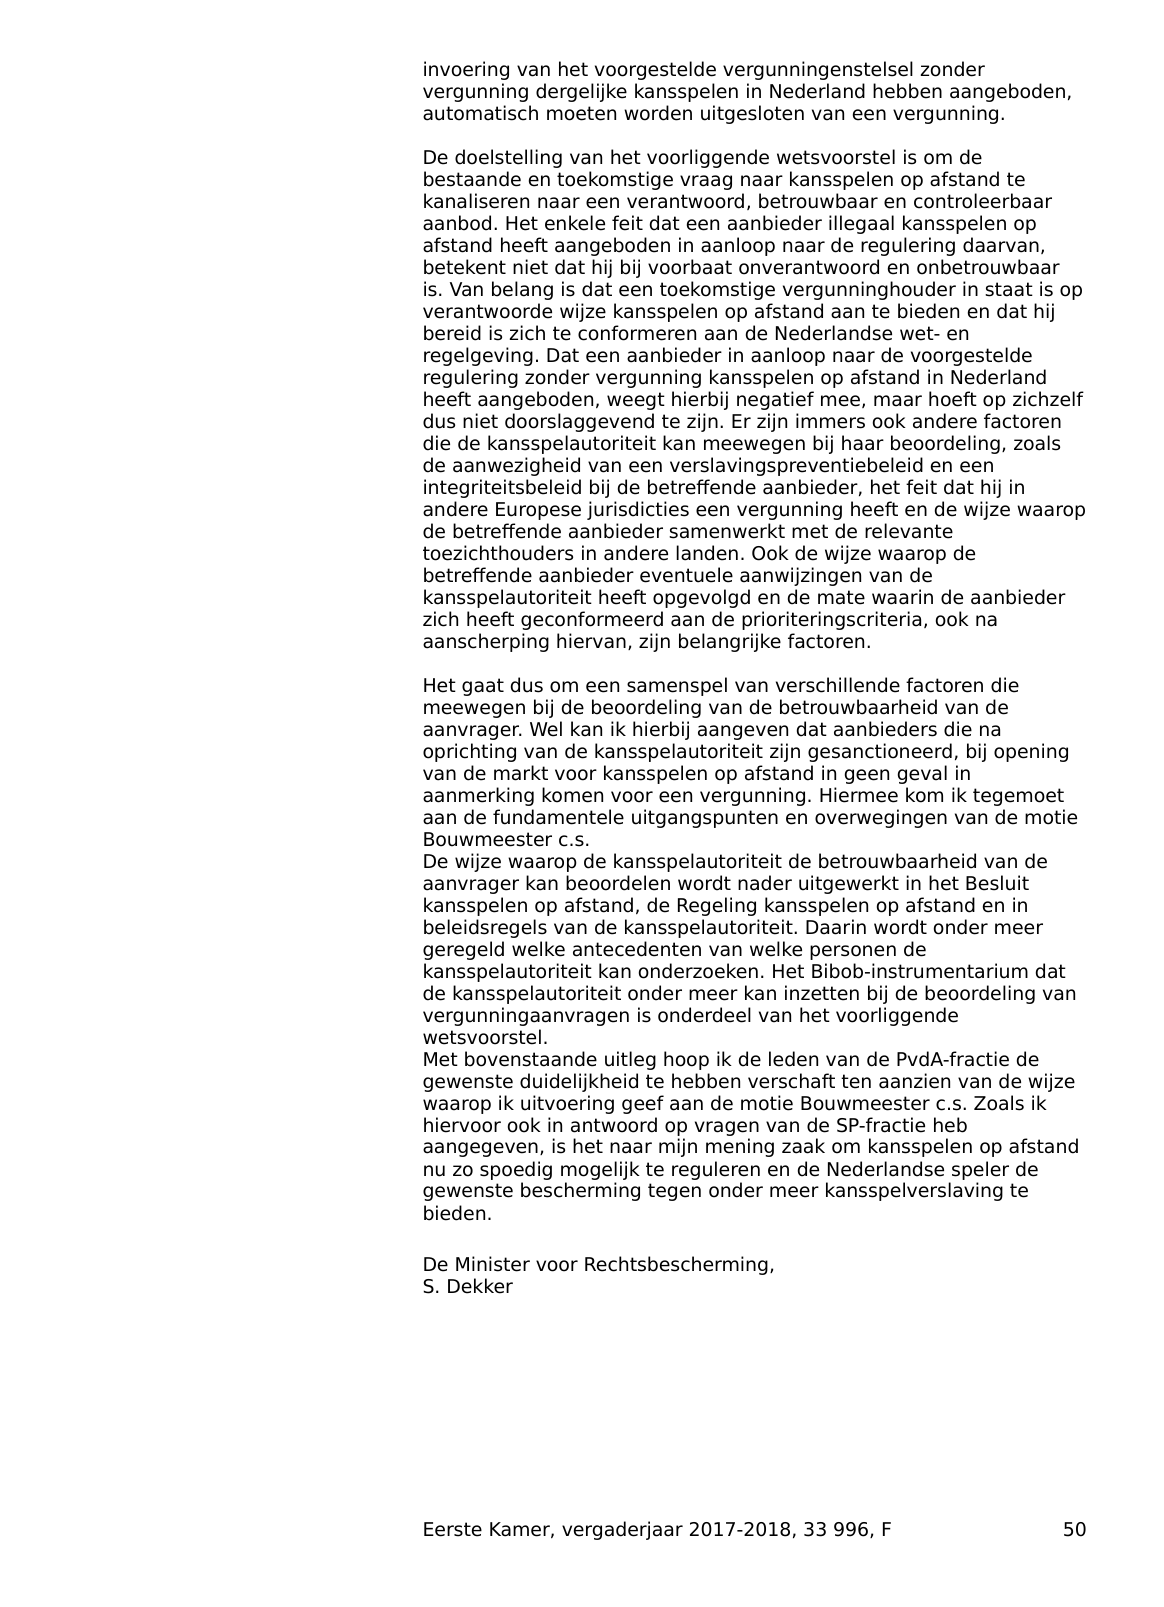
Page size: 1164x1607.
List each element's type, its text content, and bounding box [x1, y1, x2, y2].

text invoering van het voorgestelde vergunningenstelsel zonder vergunning dergelijke kansspelen in Nederland hebben aangeboden, automatisch moeten worden uitgesloten van een vergunning. [422, 59, 1087, 125]
text Met bovenstaande uitleg hoop ik de leden van de PvdA-fractie de gewenste duidelijkheid te hebben verschaft ten aanzien van de wijze waarop ik uitvoering geef aan de motie Bouwmeester c.s. Zoals ik hiervoor ook in antwoord op vragen van de SP-fractie heb aangegeven, is het naar mijn mening zaak om kansspelen op afstand nu zo spoedig mogelijk te reguleren en de Nederlandse speler de gewenste bescherming tegen onder meer kansspelverslaving te bieden. [422, 1048, 1087, 1224]
text De Minister voor Rechtsbescherming, S. Dekker [422, 1254, 1087, 1298]
text De wijze waarop de kansspelautoriteit de betrouwbaarheid van de aanvrager kan beoordelen wordt nader uitgewerkt in het Besluit kansspelen op afstand, de Regeling kansspelen op afstand en in beleidsregels van de kansspelautoriteit. Daarin wordt onder meer geregeld welke antecedenten van welke personen de kansspelautoriteit kan onderzoeken. Het Bibob-instrumentarium dat de kansspelautoriteit onder meer kan inzetten bij de beoordeling van vergunningaanvragen is onderdeel van het voorliggende wetsvoorstel. [422, 851, 1087, 1048]
text De doelstelling van het voorliggende wetsvoorstel is om de bestaande en toekomstige vraag naar kansspelen op afstand te kanaliseren naar een verantwoord, betrouwbaar en controleerbaar aanbod. Het enkele feit dat een aanbieder illegaal kansspelen op afstand heeft aangeboden in aanloop naar de regulering daarvan, betekent niet dat hij bij voorbaat onverantwoord en onbetrouwbaar is. Van belang is dat een toekomstige vergunninghouder in staat is op verantwoorde wijze kansspelen op afstand aan te bieden en dat hij bereid is zich te conformeren aan de Nederlandse wet- en regelgeving. Dat een aanbieder in aanloop naar de voorgestelde regulering zonder vergunning kansspelen op afstand in Nederland heeft aangeboden, weegt hierbij negatief mee, maar hoeft op zichzelf dus niet doorslaggevend te zijn. Er zijn immers ook andere factoren die de kansspelautoriteit kan meewegen bij haar beoordeling, zoals de aanwezigheid van een verslavingspreventiebeleid en een integriteitsbeleid bij de betreffende aanbieder, het feit dat hij in andere Europese jurisdicties een vergunning heeft en de wijze waarop de betreffende aanbieder samenwerkt met de relevante toezichthouders in andere landen. Ook de wijze waarop de betreffende aanbieder eventuele aanwijzingen van de kansspelautoriteit heeft opgevolgd en de mate waarin de aanbieder zich heeft geconformeerd aan de prioriteringscriteria, ook na aanscherping hiervan, zijn belangrijke factoren. [422, 147, 1087, 653]
text Het gaat dus om een samenspel van verschillende factoren die meewegen bij de beoordeling van de betrouwbaarheid van de aanvrager. Wel kan ik hierbij aangeven dat aanbieders die na oprichting van de kansspelautoriteit zijn gesanctioneerd, bij opening van de markt voor kansspelen op afstand in geen geval in aanmerking komen voor een vergunning. Hiermee kom ik tegemoet aan de fundamentele uitgangspunten en overwegingen van de motie Bouwmeester c.s. [422, 675, 1087, 851]
